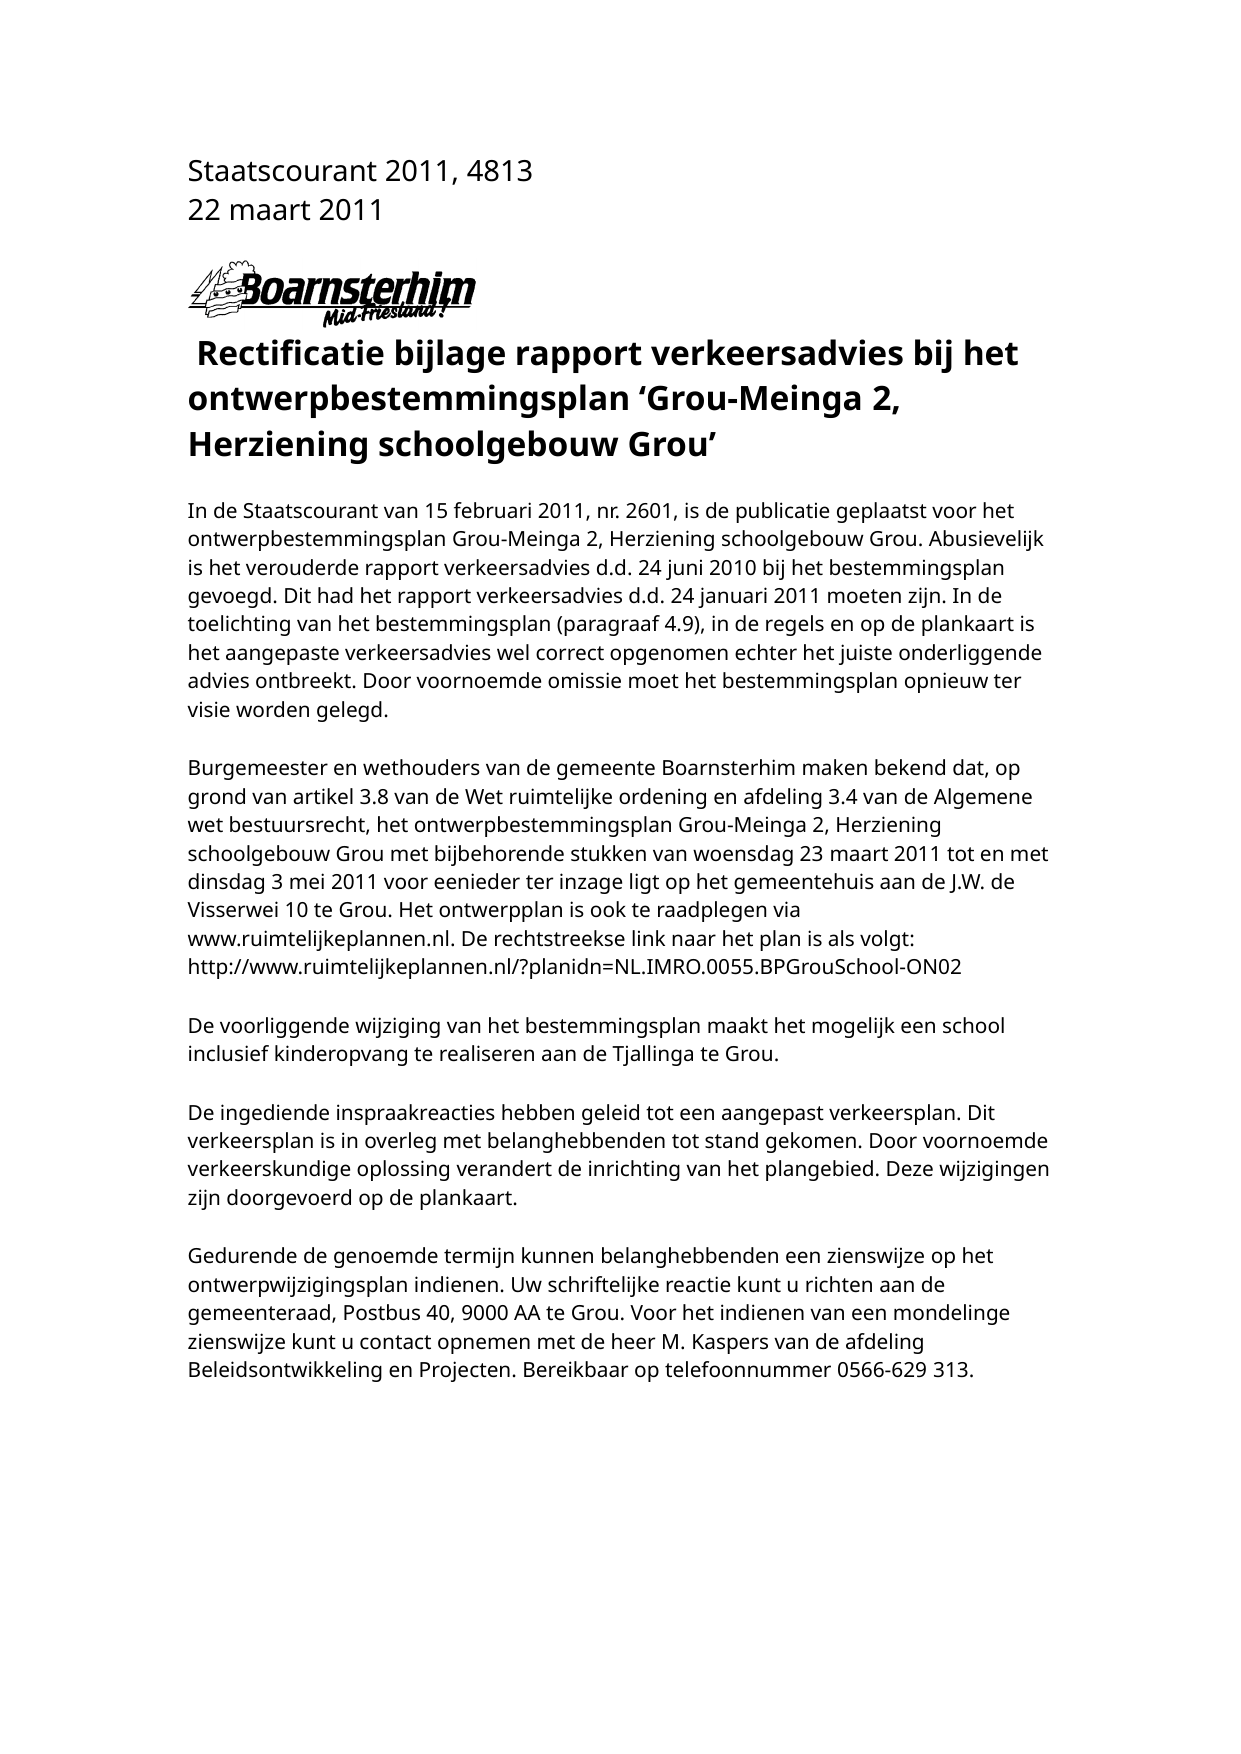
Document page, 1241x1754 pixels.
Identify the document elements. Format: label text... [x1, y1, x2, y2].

text Gedurende de genoemde termijn kunnen belanghebbenden een zienswijze op het ontwerpwijzigingsplan indienen. Uw schriftelijke reactie kunt u richten aan de gemeenteraad, Postbus 40, 9000 AA te Grou. Voor het indienen van een mondelinge zienswijze kunt u contact opnemen met de heer M. Kaspers van de afdeling Beleidsontwikkeling en Projecten. Bereikbaar op telefoonnummer 0566-629 313. [187, 1241, 1053, 1384]
subtitle Rectificatie bijlage rapport verkeersadvies bij het ontwerpbestemmingsplan ‘Grou-Meinga 2, Herziening schoolgebouw Grou’ [187, 271, 1053, 466]
text 22 maart 2011 [187, 190, 1053, 229]
text De ingediende inspraakreacties hebben geleid tot een aangepast verkeersplan. Dit verkeersplan is in overleg met belanghebbenden tot stand gekomen. Door voornoemde verkeerskundige oplossing verandert de inrichting van het plangebied. Deze wijzigingen zijn doorgevoerd op de plankaart. [187, 1098, 1053, 1211]
picture [187, 258, 477, 330]
text In de Staatscourant van 15 februari 2011, nr. 2601, is de publicatie geplaatst voor het ontwerpbestemmingsplan Grou-Meinga 2, Herziening schoolgebouw Grou. Abusievelijk is het verouderde rapport verkeersadvies d.d. 24 juni 2010 bij het bestemmingsplan gevoegd. Dit had het rapport verkeersadvies d.d. 24 januari 2011 moeten zijn. In de toelichting van het bestemmingsplan (paragraaf 4.9), in de regels en op de plankaart is het aangepaste verkeersadvies wel correct opgenomen echter het juiste onderliggende advies ontbreekt. Door voornoemde omissie moet het bestemmingsplan opnieuw ter visie worden gelegd. [187, 496, 1053, 723]
text De voorliggende wijziging van het bestemmingsplan maakt het mogelijk een school inclusief kinderopvang te realiseren aan de Tjallinga te Grou. [187, 1011, 1053, 1068]
text Staatscourant 2011, 4813 [187, 150, 1053, 190]
text http://www.ruimtelijkeplannen.nl/?planidn=NL.IMRO.0055.BPGrouSchool-ON02 [187, 952, 1053, 981]
text Burgemeester en wethouders van de gemeente Boarnsterhim maken bekend dat, op grond van artikel 3.8 van de Wet ruimtelijke ordening en afdeling 3.4 van de Algemene wet bestuursrecht, het ontwerpbestemmingsplan Grou-Meinga 2, Herziening schoolgebouw Grou met bijbehorende stukken van woensdag 23 maart 2011 tot en met dinsdag 3 mei 2011 voor eenieder ter inzage ligt op het gemeentehuis aan de J.W. de Visserwei 10 te Grou. Het ontwerpplan is ook te raadplegen via www.ruimtelijkeplannen.nl. De rechtstreekse link naar het plan is als volgt: [187, 753, 1053, 952]
